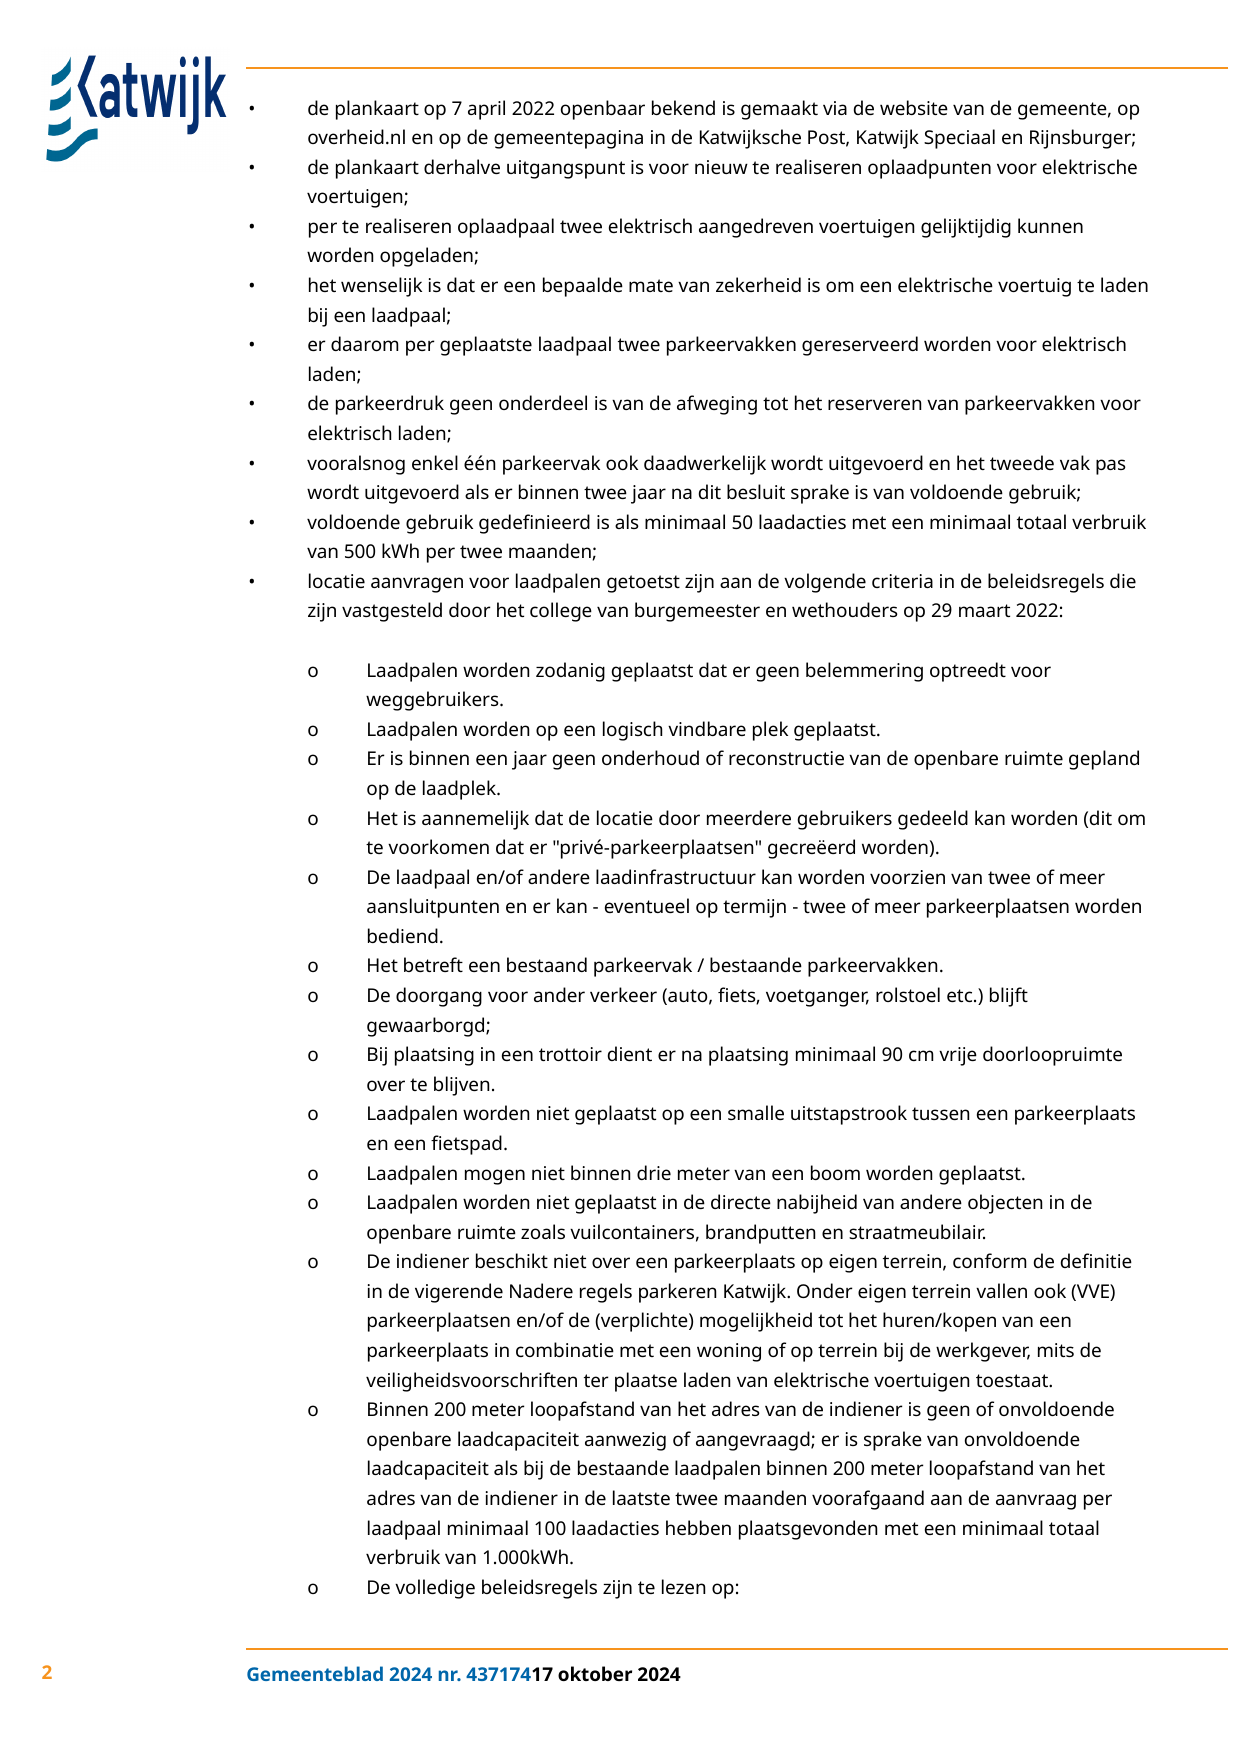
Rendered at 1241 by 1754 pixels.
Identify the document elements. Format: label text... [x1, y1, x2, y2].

list De volledige beleidsregels zijn te lezen op: [307, 1574, 1152, 1600]
list Laadpalen worden op een logisch vindbare plek geplaatst. [307, 716, 1152, 742]
list locatie aanvragen voor laadpalen getoetst zijn aan de volgende criteria in de beleidsregels die zijn vastgesteld door het college van burgemeester en wethouders op 29 maart 2022: [248, 568, 1152, 623]
list Binnen 200 meter loopafstand van het adres van de indiener is geen of onvoldoende openbare laadcapaciteit aanwezig of aangevraagd; er is sprake van onvoldoende laadcapaciteit als bij de bestaande laadpalen binnen 200 meter loopafstand van het adres van de indiener in de laatste twee maanden voorafgaand aan de aanvraag per laadpaal minimaal 100 laadacties hebben plaatsgevonden met een minimaal totaal verbruik van 1.000kWh. [307, 1396, 1152, 1570]
list Het is aannemelijk dat de locatie door meerdere gebruikers gedeeld kan worden (dit om te voorkomen dat er "privé-parkeerplaatsen" gecreëerd worden). [307, 805, 1152, 860]
list De laadpaal en/of andere laadinfrastructuur kan worden voorzien van twee of meer aansluitpunten en er kan - eventueel op termijn - twee of meer parkeerplaatsen worden bediend. [307, 864, 1152, 949]
list Het betreft een bestaand parkeervak / bestaande parkeervakken. [307, 953, 1152, 978]
list vooralsnog enkel één parkeervak ook daadwerkelijk wordt uitgevoerd en het tweede vak pas wordt uitgevoerd als er binnen twee jaar na dit besluit sprake is van voldoende gebruik; [248, 450, 1152, 505]
list Bij plaatsing in een trottoir dient er na plaatsing minimaal 90 cm vrije doorloopruimte over te blijven. [307, 1041, 1152, 1097]
list Er is binnen een jaar geen onderhoud of reconstructie van de openbare ruimte gepland op de laadplek. [307, 746, 1152, 801]
list Laadpalen worden niet geplaatst in de directe nabijheid van andere objecten in de openbare ruimte zoals vuilcontainers, brandputten en straatmeubilair. [307, 1189, 1152, 1245]
list per te realiseren oplaadpaal twee elektrisch aangedreven voertuigen gelijktijdig kunnen worden opgeladen; [248, 213, 1152, 268]
list Laadpalen worden zodanig geplaatst dat er geen belemmering optreedt voor weggebruikers. [307, 657, 1152, 712]
list er daarom per geplaatste laadpaal twee parkeervakken gereserveerd worden voor elektrisch laden; [248, 331, 1152, 387]
list de parkeerdruk geen onderdeel is van de afweging tot het reserveren van parkeervakken voor elektrisch laden; [248, 391, 1152, 446]
list de plankaart op 7 april 2022 openbaar bekend is gemaakt via de website van de gemeente, op overheid.nl en op de gemeentepagina in de Katwijksche Post, Katwijk Speciaal en Rijnsburger; [248, 95, 1152, 150]
list Laadpalen mogen niet binnen drie meter van een boom worden geplaatst. [307, 1160, 1152, 1186]
list De indiener beschikt niet over een parkeerplaats op eigen terrein, conform de definitie in de vigerende Nadere regels parkeren Katwijk. Onder eigen terrein vallen ook (VVE) parkeerplaatsen en/of de (verplichte) mogelijkheid tot het huren/kopen van een parkeerplaats in combinatie met een woning of op terrein bij de werkgever, mits de veiligheidsvoorschriften ter plaatse laden van elektrische voertuigen toestaat. [307, 1248, 1152, 1393]
list de plankaart derhalve uitgangspunt is voor nieuw te realiseren oplaadpunten voor elektrische voertuigen; [248, 154, 1152, 209]
picture [41, 47, 231, 172]
list voldoende gebruik gedefinieerd is als minimaal 50 laadacties met een minimaal totaal verbruik van 500 kWh per twee maanden; [248, 509, 1152, 564]
list Laadpalen worden niet geplaatst op een smalle uitstapstrook tussen een parkeerplaats en een fietspad. [307, 1101, 1152, 1156]
list het wenselijk is dat er een bepaalde mate van zekerheid is om een elektrische voertuig te laden bij een laadpaal; [248, 272, 1152, 328]
list De doorgang voor ander verkeer (auto, fiets, voetganger, rolstoel etc.) blijft gewaarborgd; [307, 982, 1152, 1038]
